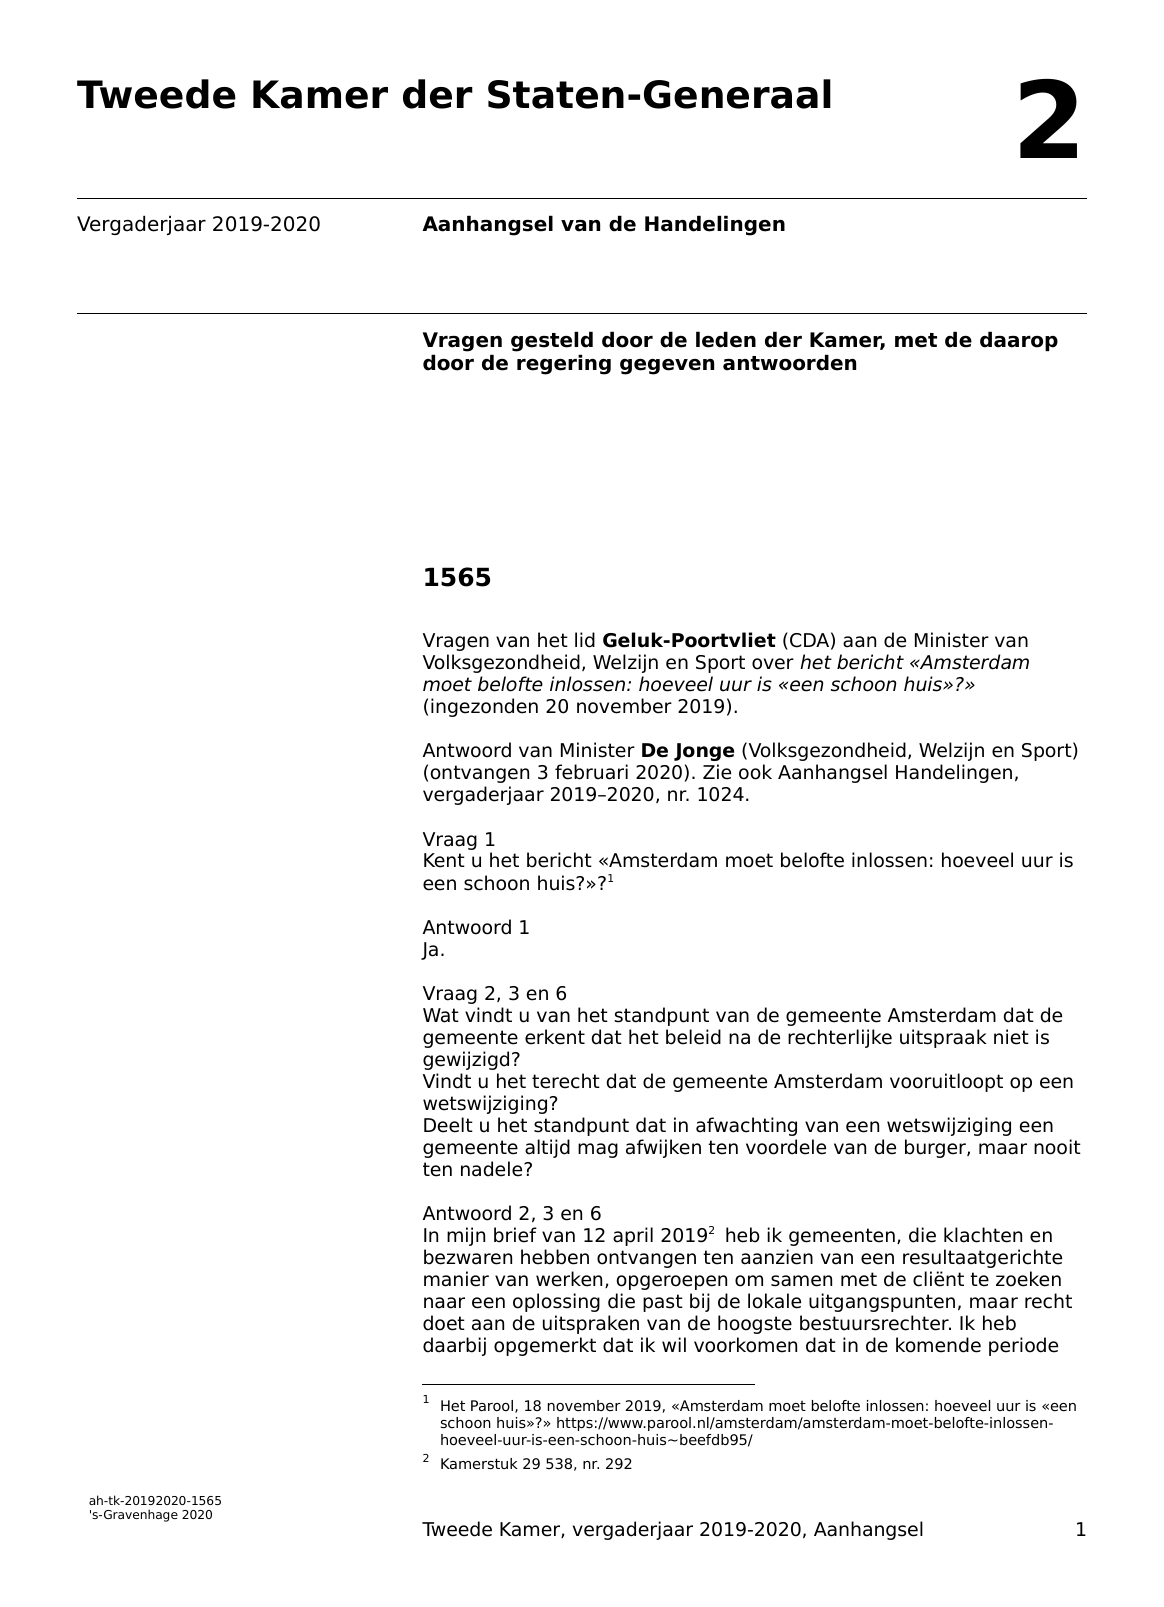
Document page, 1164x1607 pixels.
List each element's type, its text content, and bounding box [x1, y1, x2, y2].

text Ja. [422, 938, 1087, 961]
text Het Parool, 18 november 2019, «Amsterdam moet belofte inlossen: hoeveel uur is «een schoon huis»?» https://www.parool.nl/amsterdam/amsterdam-moet-belofte-inlossen-hoeveel-uur-is-een-schoon-huis~beefdb95/ [422, 1393, 1087, 1449]
text ah-tk-20192020-1565 [88, 1494, 323, 1508]
text Kamerstuk 29 538, nr. 292 [422, 1452, 1087, 1474]
text Vragen van het lid Geluk-Poortvliet (CDA) aan de Minister van Volksgezondheid, Welzijn en Sport over het bericht «Amsterdam moet belofte inlossen: hoeveel uur is «een schoon huis»?» (ingezonden 20 november 2019). [422, 630, 1087, 718]
text In mijn brief van 12 april 2019 heb ik gemeenten, die klachten en bezwaren hebben ontvangen ten aanzien van een resultaatgerichte manier van werken, opgeroepen om samen met de cliënt te zoeken naar een oplossing die past bij de lokale uitgangspunten, maar recht doet aan de uitspraken van de hoogste bestuursrechter. Ik heb daarbij opgemerkt dat ik wil voorkomen dat in de komende periode [422, 1225, 1087, 1357]
text 's-Gravenhage 2020 [88, 1508, 323, 1522]
table_header 2 [886, 59, 1087, 198]
text Deelt u het standpunt dat in afwachting van een wetswijziging een gemeente ­altijd mag afwijken ten voordele van de burger, maar nooit ten nadele? [422, 1114, 1087, 1181]
table_header Tweede Kamer der Staten-Generaal [77, 59, 886, 198]
text Antwoord van Minister De Jonge (Volksgezondheid, Welzijn en Sport) (ontvangen 3 februari 2020). Zie ook Aanhangsel Handelingen, vergaderjaar 2019–2020, nr. 1024. [422, 740, 1087, 806]
table_cell Vragen gesteld door de leden der Kamer, met de daarop door de regering gegeven antwoorden [422, 314, 1087, 375]
text Antwoord 1 [422, 917, 1087, 938]
text Antwoord 2, 3 en 6 [422, 1203, 1087, 1225]
text 1565 [422, 563, 1087, 592]
text Wat vindt u van het standpunt van de gemeente Amsterdam dat de gemeente erkent dat het beleid na de rechterlijke uitspraak niet is gewijzigd? [422, 1005, 1087, 1071]
text Vindt u het terecht dat de gemeente Amsterdam vooruitloopt op een wetswijziging? [422, 1071, 1087, 1114]
table_cell [77, 314, 422, 375]
text Kent u het bericht «Amsterdam moet belofte inlossen: hoeveel uur is een schoon huis?»? [422, 850, 1087, 894]
table_cell Vergaderjaar 2019-2020 [77, 199, 422, 313]
table_cell Aanhangsel van de Handelingen [422, 199, 1087, 313]
text Vraag 2, 3 en 6 [422, 983, 1087, 1005]
text Vraag 1 [422, 828, 1087, 850]
